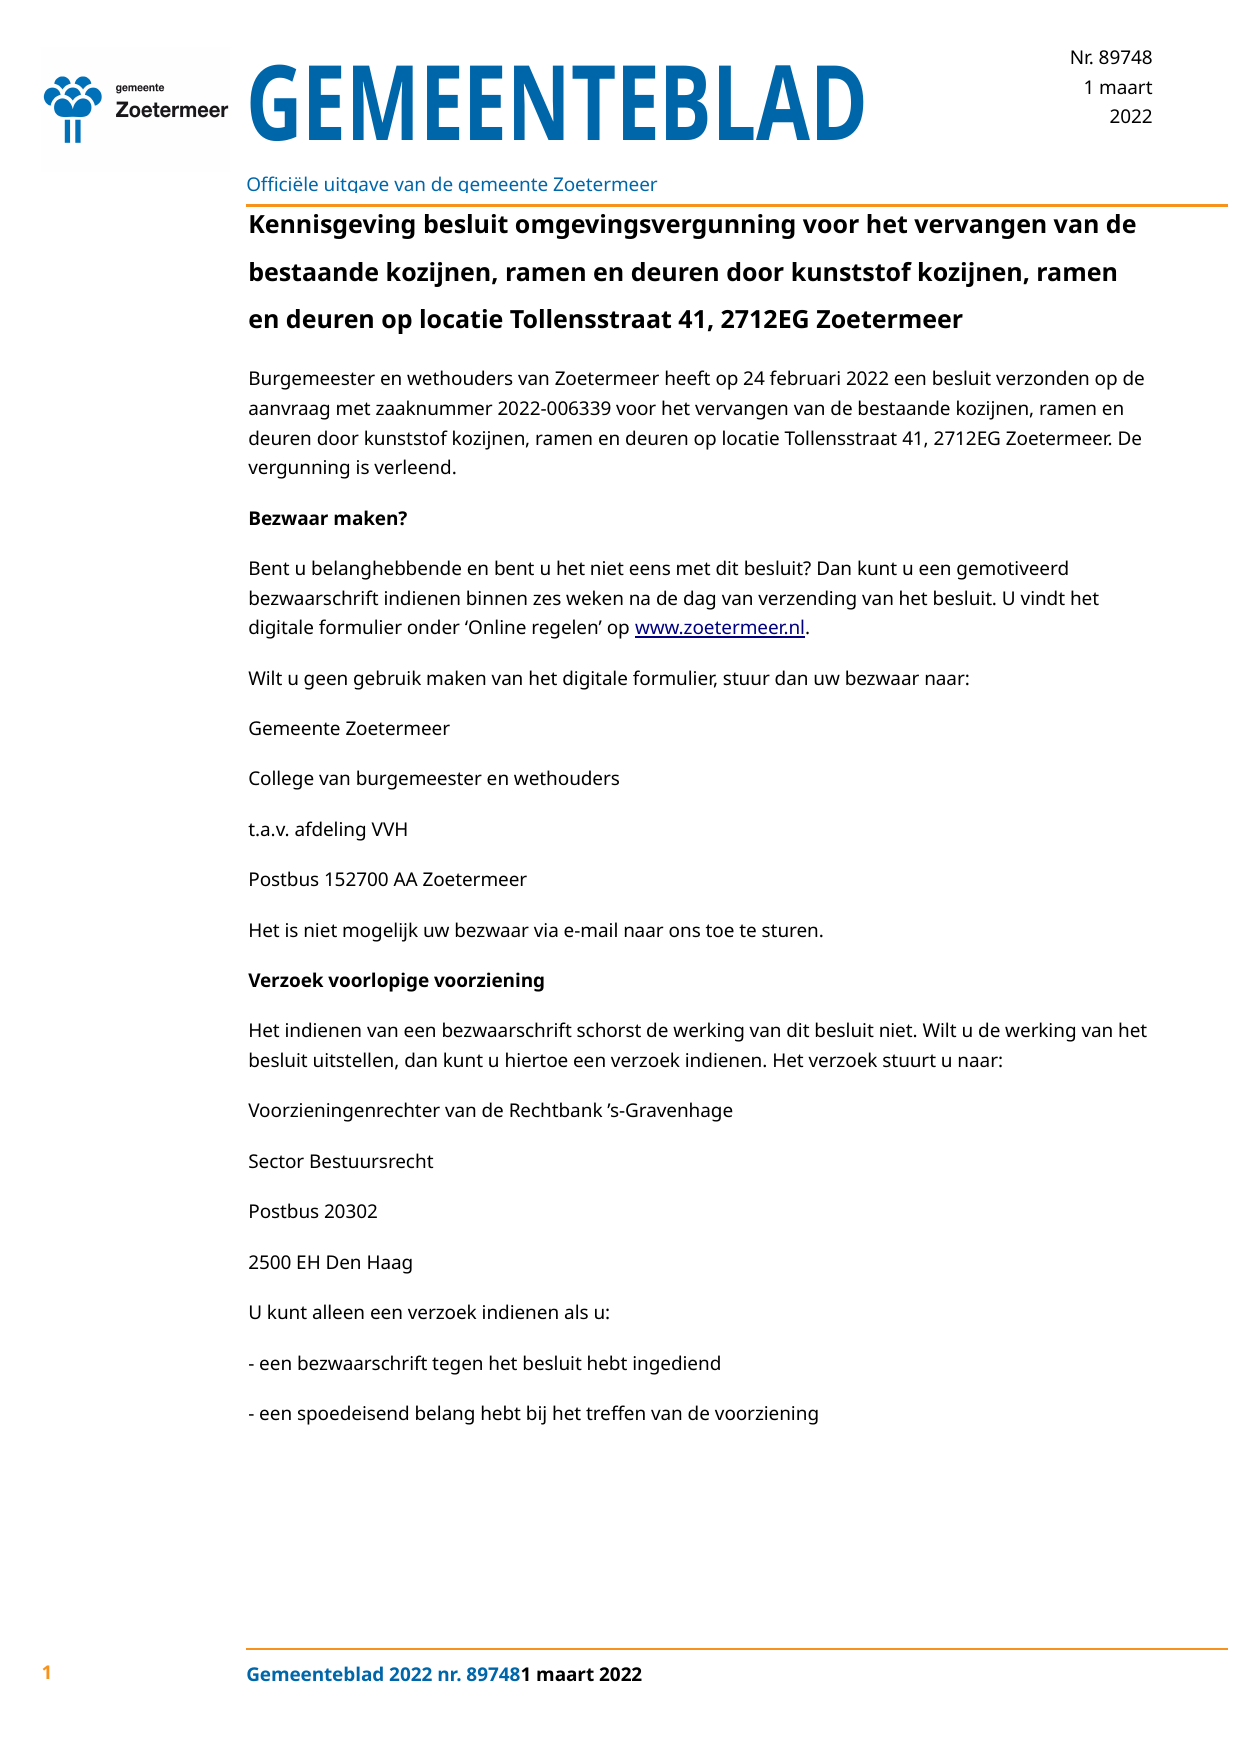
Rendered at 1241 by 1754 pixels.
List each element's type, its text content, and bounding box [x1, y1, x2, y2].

text t.a.v. afdeling VVH [248, 816, 1152, 842]
text College van burgemeester en wethouders [248, 766, 1152, 791]
text Postbus 152700 AA Zoetermeer [248, 866, 1152, 892]
text - een spoedeisend belang hebt bij het treffen van de voorziening [248, 1400, 1152, 1426]
text Gemeente Zoetermeer [248, 715, 1152, 741]
text 2500 EH Den Haag [248, 1249, 1152, 1274]
text Postbus 20302 [248, 1198, 1152, 1224]
text Kennisgeving besluit omgevingsvergunning voor het vervangen van de bestaande kozijnen, ramen en deuren door kunststof kozijnen, ramen en deuren op locatie Tollensstraat 41, 2712EG Zoetermeer [248, 207, 1152, 336]
text - een bezwaarschrift tegen het besluit hebt ingediend [248, 1350, 1152, 1375]
text U kunt alleen een verzoek indienen als u: [248, 1299, 1152, 1325]
text Bent u belanghebbende en bent u het niet eens met dit besluit? Dan kunt u een gemotiveerd bezwaarschrift indienen binnen zes weken na de dag van verzending van het besluit. U vindt het digitale formulier onder ‘Online regelen’ op www.zoetermeer.nl. [248, 555, 1152, 640]
text Sector Bestuursrecht [248, 1148, 1152, 1174]
text Het indienen van een bezwaarschrift schorst de werking van dit besluit niet. Wilt u de werking van het besluit uitstellen, dan kunt u hiertoe een verzoek indienen. Het verzoek stuurt u naar: [248, 1018, 1152, 1073]
text Burgemeester en wethouders van Zoetermeer heeft op 24 februari 2022 een besluit verzonden op de aanvraag met zaaknummer 2022-006339 voor het vervangen van de bestaande kozijnen, ramen en deuren door kunststof kozijnen, ramen en deuren op locatie Tollensstraat 41, 2712EG Zoetermeer. De vergunning is verleend. [248, 366, 1152, 480]
text Het is niet mogelijk uw bezwaar via e-mail naar ons toe te sturen. [248, 917, 1152, 942]
text Wilt u geen gebruik maken van het digitale formulier, stuur dan uw bezwaar naar: [248, 665, 1152, 690]
text Bezwaar maken? [248, 505, 1152, 530]
picture [41, 47, 231, 172]
text Voorzieningenrechter van de Rechtbank ’s-Gravenhage [248, 1098, 1152, 1123]
text Verzoek voorlopige voorziening [248, 967, 1152, 993]
